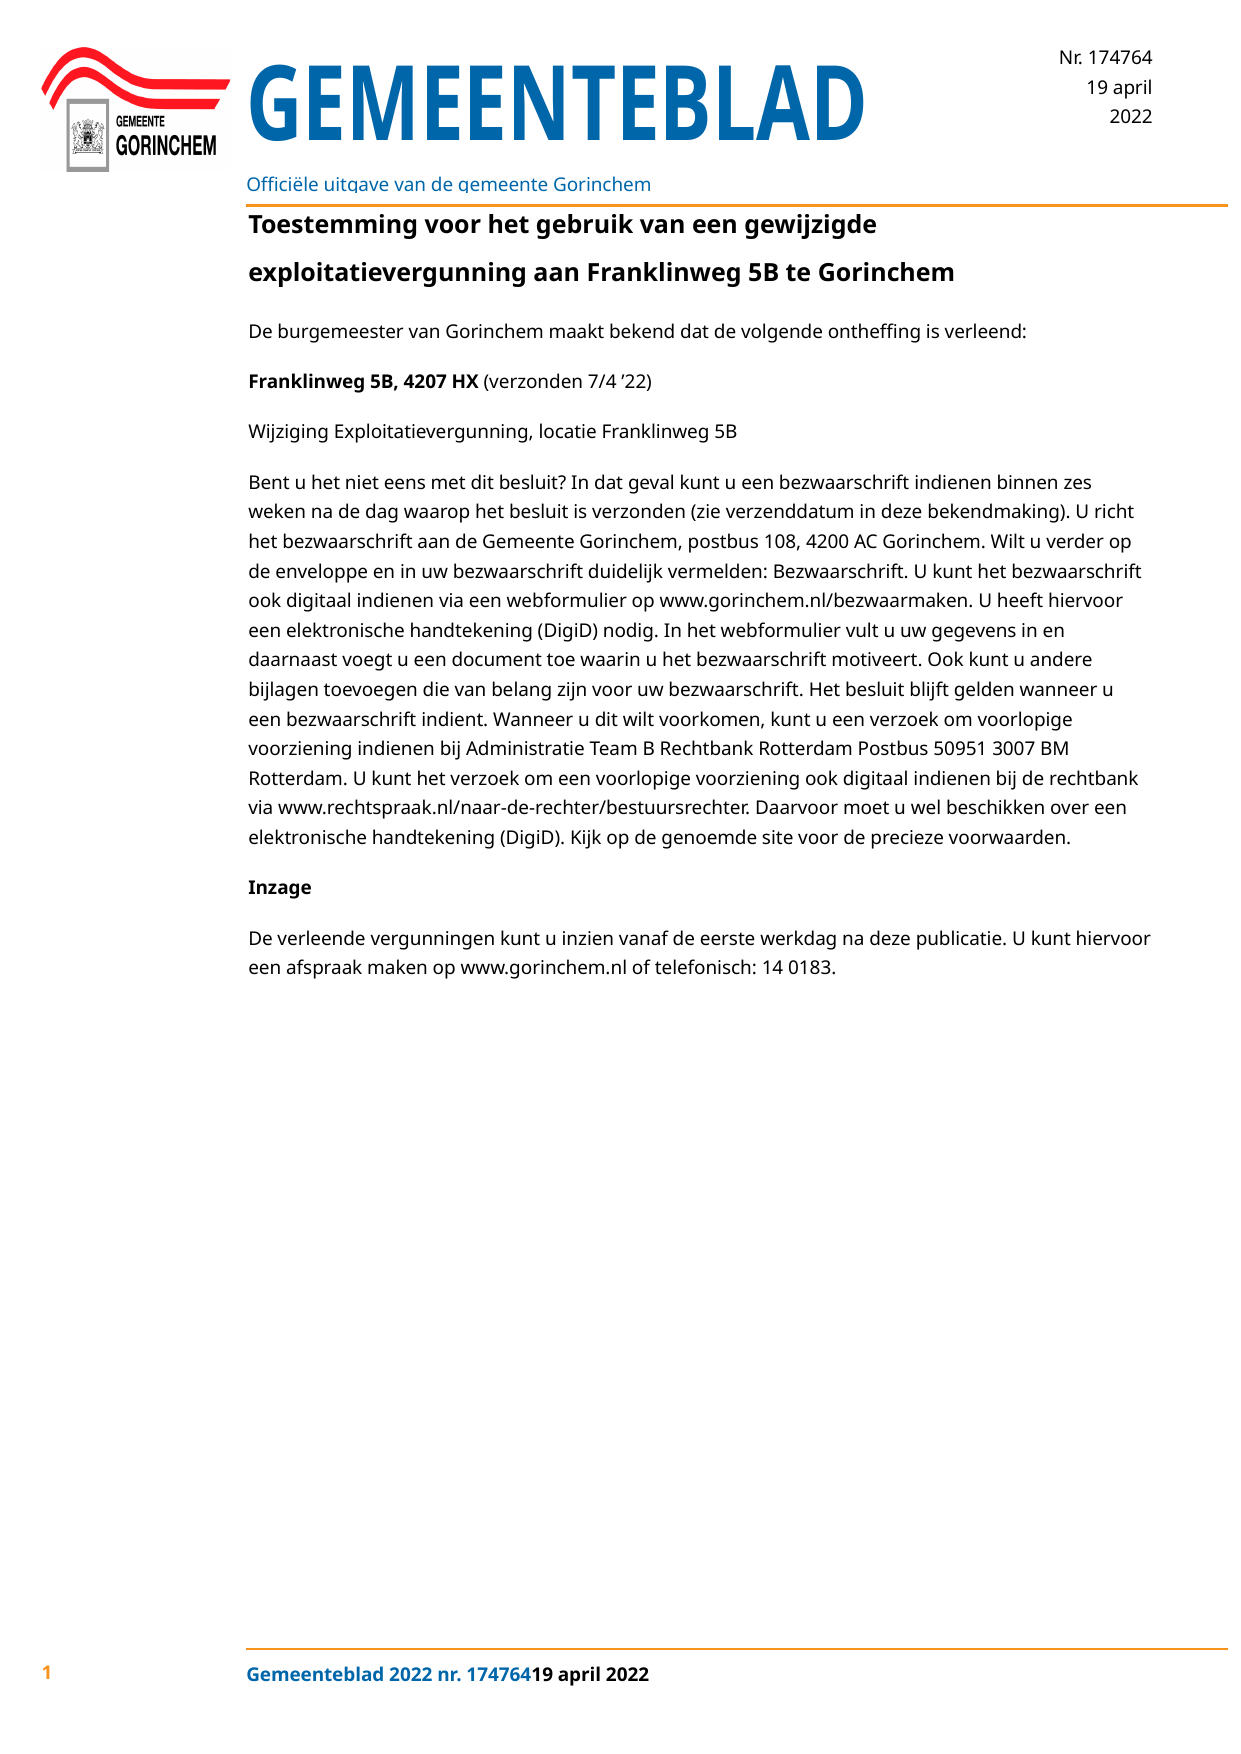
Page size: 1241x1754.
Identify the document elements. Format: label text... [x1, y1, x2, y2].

text Franklinweg 5B, 4207 HX (verzonden 7/4 ’22) [248, 368, 1152, 394]
text Toestemming voor het gebruik van een gewijzigde exploitatievergunning aan Franklinweg 5B te Gorinchem [248, 207, 1152, 288]
picture [41, 47, 231, 172]
text De verleende vergunningen kunt u inzien vanaf de eerste werkdag na deze publicatie. U kunt hiervoor een afspraak maken op www.gorinchem.nl of telefonisch: 14 0183. [248, 925, 1152, 980]
text Inzage [248, 874, 1152, 900]
text De burgemeester van Gorinchem maakt bekend dat de volgende ontheffing is verleend: [248, 318, 1152, 344]
text Wijziging Exploitatievergunning, locatie Franklinweg 5B [248, 419, 1152, 444]
text Bent u het niet eens met dit besluit? In dat geval kunt u een bezwaarschrift indienen binnen zes weken na de dag waarop het besluit is verzonden (zie verzenddatum in deze bekendmaking). U richt het bezwaarschrift aan de Gemeente Gorinchem, postbus 108, 4200 AC Gorinchem. Wilt u verder op de enveloppe en in uw bezwaarschrift duidelijk vermelden: Bezwaarschrift. U kunt het bezwaarschrift ook digitaal indienen via een webformulier op www.gorinchem.nl/bezwaarmaken. U heeft hiervoor een elektronische handtekening (DigiD) nodig. In het webformulier vult u uw gegevens in en daarnaast voegt u een document toe waarin u het bezwaarschrift motiveert. Ook kunt u andere bijlagen toevoegen die van belang zijn voor uw bezwaarschrift. Het besluit blijft gelden wanneer u een bezwaarschrift indient. Wanneer u dit wilt voorkomen, kunt u een verzoek om voorlopige voorziening indienen bij Administratie Team B Rechtbank Rotterdam Postbus 50951 3007 BM Rotterdam. U kunt het verzoek om een voorlopige voorziening ook digitaal indienen bij de rechtbank via www.rechtspraak.nl/naar-de-rechter/bestuursrechter. Daarvoor moet u wel beschikken over een elektronische handtekening (DigiD). Kijk op de genoemde site voor de precieze voorwaarden. [248, 469, 1152, 850]
